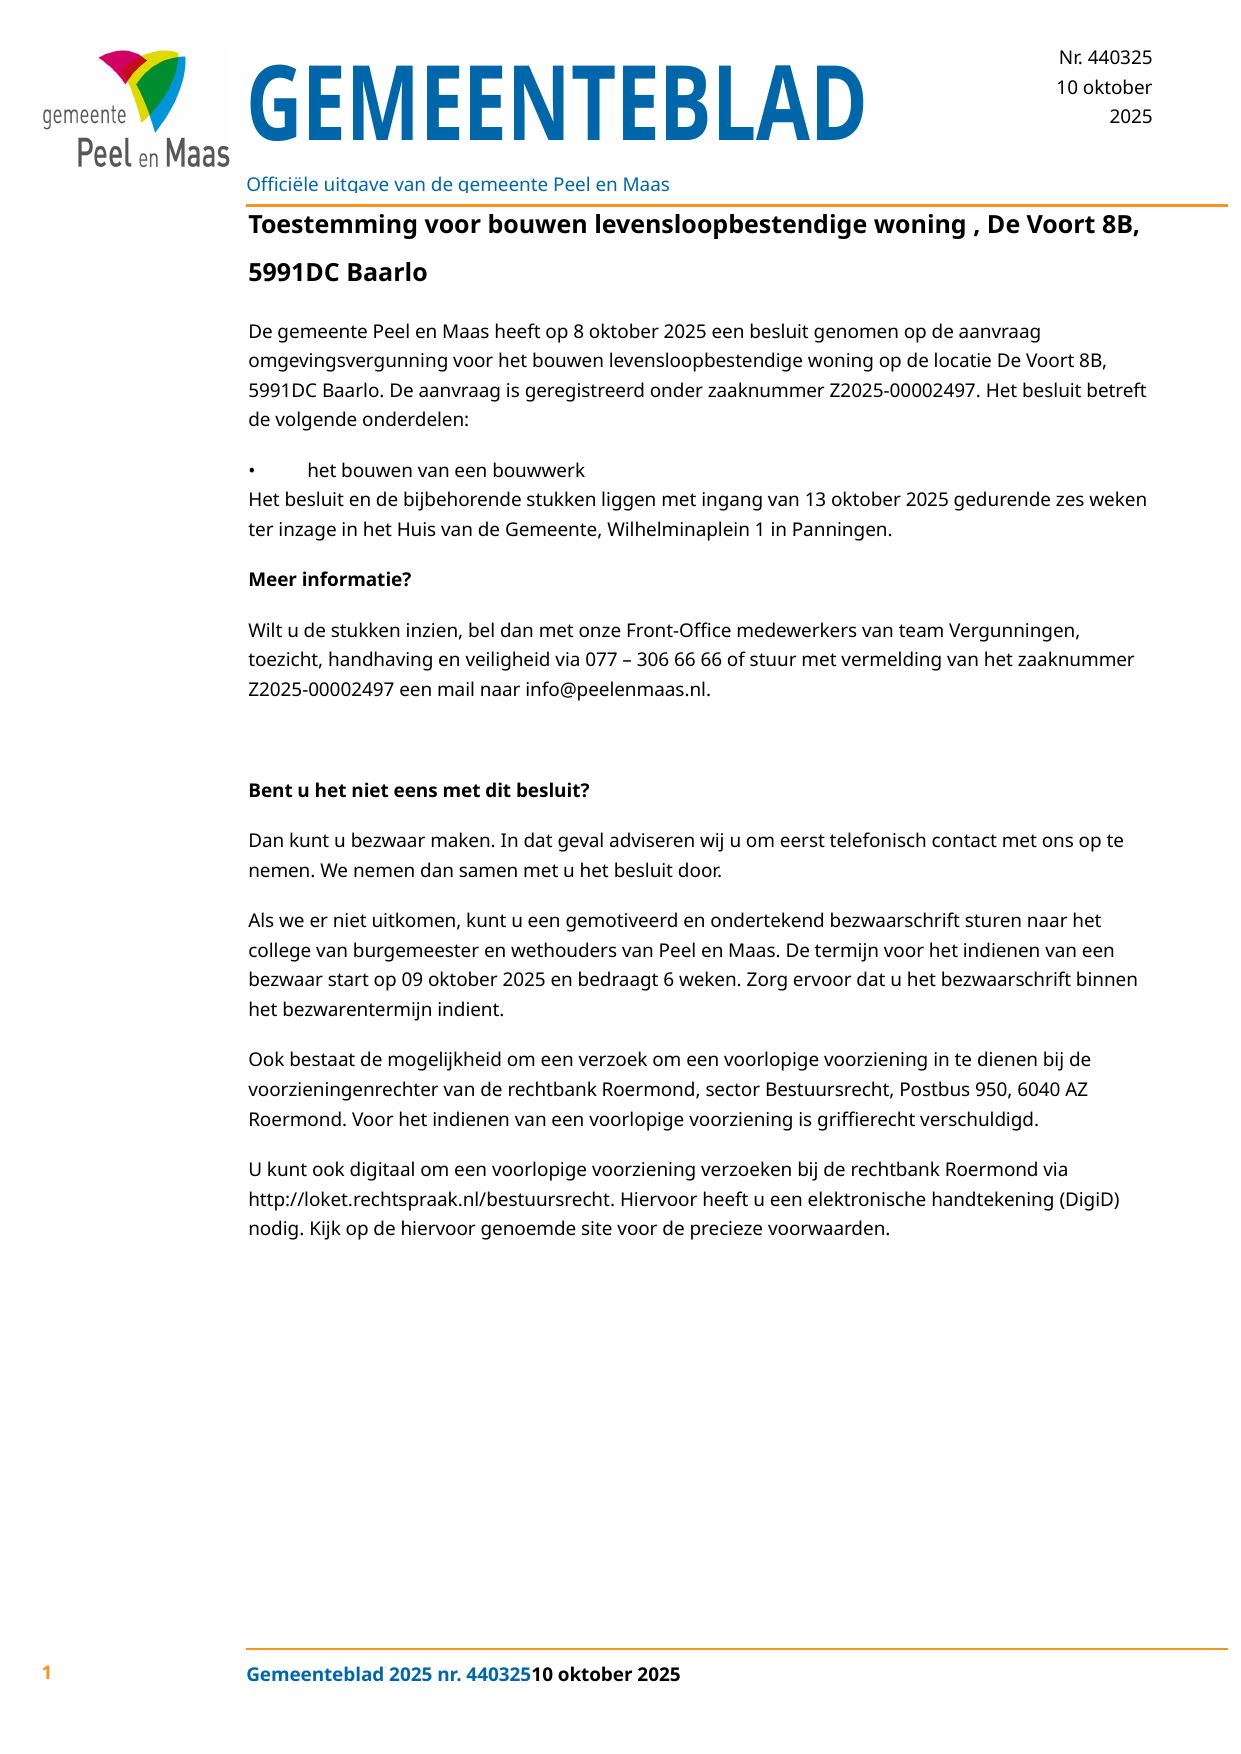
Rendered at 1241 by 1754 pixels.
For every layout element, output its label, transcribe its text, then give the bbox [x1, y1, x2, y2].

text U kunt ook digitaal om een voorlopige voorziening verzoeken bij de rechtbank Roermond via http://loket.rechtspraak.nl/bestuursrecht. Hiervoor heeft u een elektronische handtekening (DigiD) nodig. Kijk op de hiervoor genoemde site voor de precieze voorwaarden. [248, 1156, 1152, 1241]
text Als we er niet uitkomen, kunt u een gemotiveerd en ondertekend bezwaarschrift sturen naar het college van burgemeester en wethouders van Peel en Maas. De termijn voor het indienen van een bezwaar start op 09 oktober 2025 en bedraagt 6 weken. Zorg ervoor dat u het bezwaarschrift binnen het bezwarentermijn indient. [248, 907, 1152, 1022]
text Ook bestaat de mogelijkheid om een verzoek om een voorlopige voorziening in te dienen bij de voorzieningenrechter van de rechtbank Roermond, sector Bestuursrecht, Postbus 950, 6040 AZ Roermond. Voor het indienen van een voorlopige voorziening is griffierecht verschuldigd. [248, 1047, 1152, 1132]
text Het besluit en de bijbehorende stukken liggen met ingang van 13 oktober 2025 gedurende zes weken ter inzage in het Huis van de Gemeente, Wilhelminaplein 1 in Panningen. [248, 487, 1152, 542]
text Dan kunt u bezwaar maken. In dat geval adviseren wij u om eerst telefonisch contact met ons op te nemen. We nemen dan samen met u het besluit door. [248, 827, 1152, 883]
text De gemeente Peel en Maas heeft op 8 oktober 2025 een besluit genomen op de aanvraag omgevingsvergunning voor het bouwen levensloopbestendige woning op de locatie De Voort 8B, 5991DC Baarlo. De aanvraag is geregistreerd onder zaaknummer Z2025-00002497. Het besluit betreft de volgende onderdelen: [248, 318, 1152, 432]
list het bouwen van een bouwwerk [248, 457, 1152, 483]
text Toestemming voor bouwen levensloopbestendige woning , De Voort 8B, 5991DC Baarlo [248, 207, 1152, 288]
text Bent u het niet eens met dit besluit? [248, 777, 1152, 803]
text Wilt u de stukken inzien, bel dan met onze Front-Office medewerkers van team Vergunningen, toezicht, handhaving en veiligheid via 077 – 306 66 66 of stuur met vermelding van het zaaknummer Z2025-00002497 een mail naar info@peelenmaas.nl. [248, 617, 1152, 702]
picture [41, 47, 231, 172]
text Meer informatie? [248, 567, 1152, 592]
